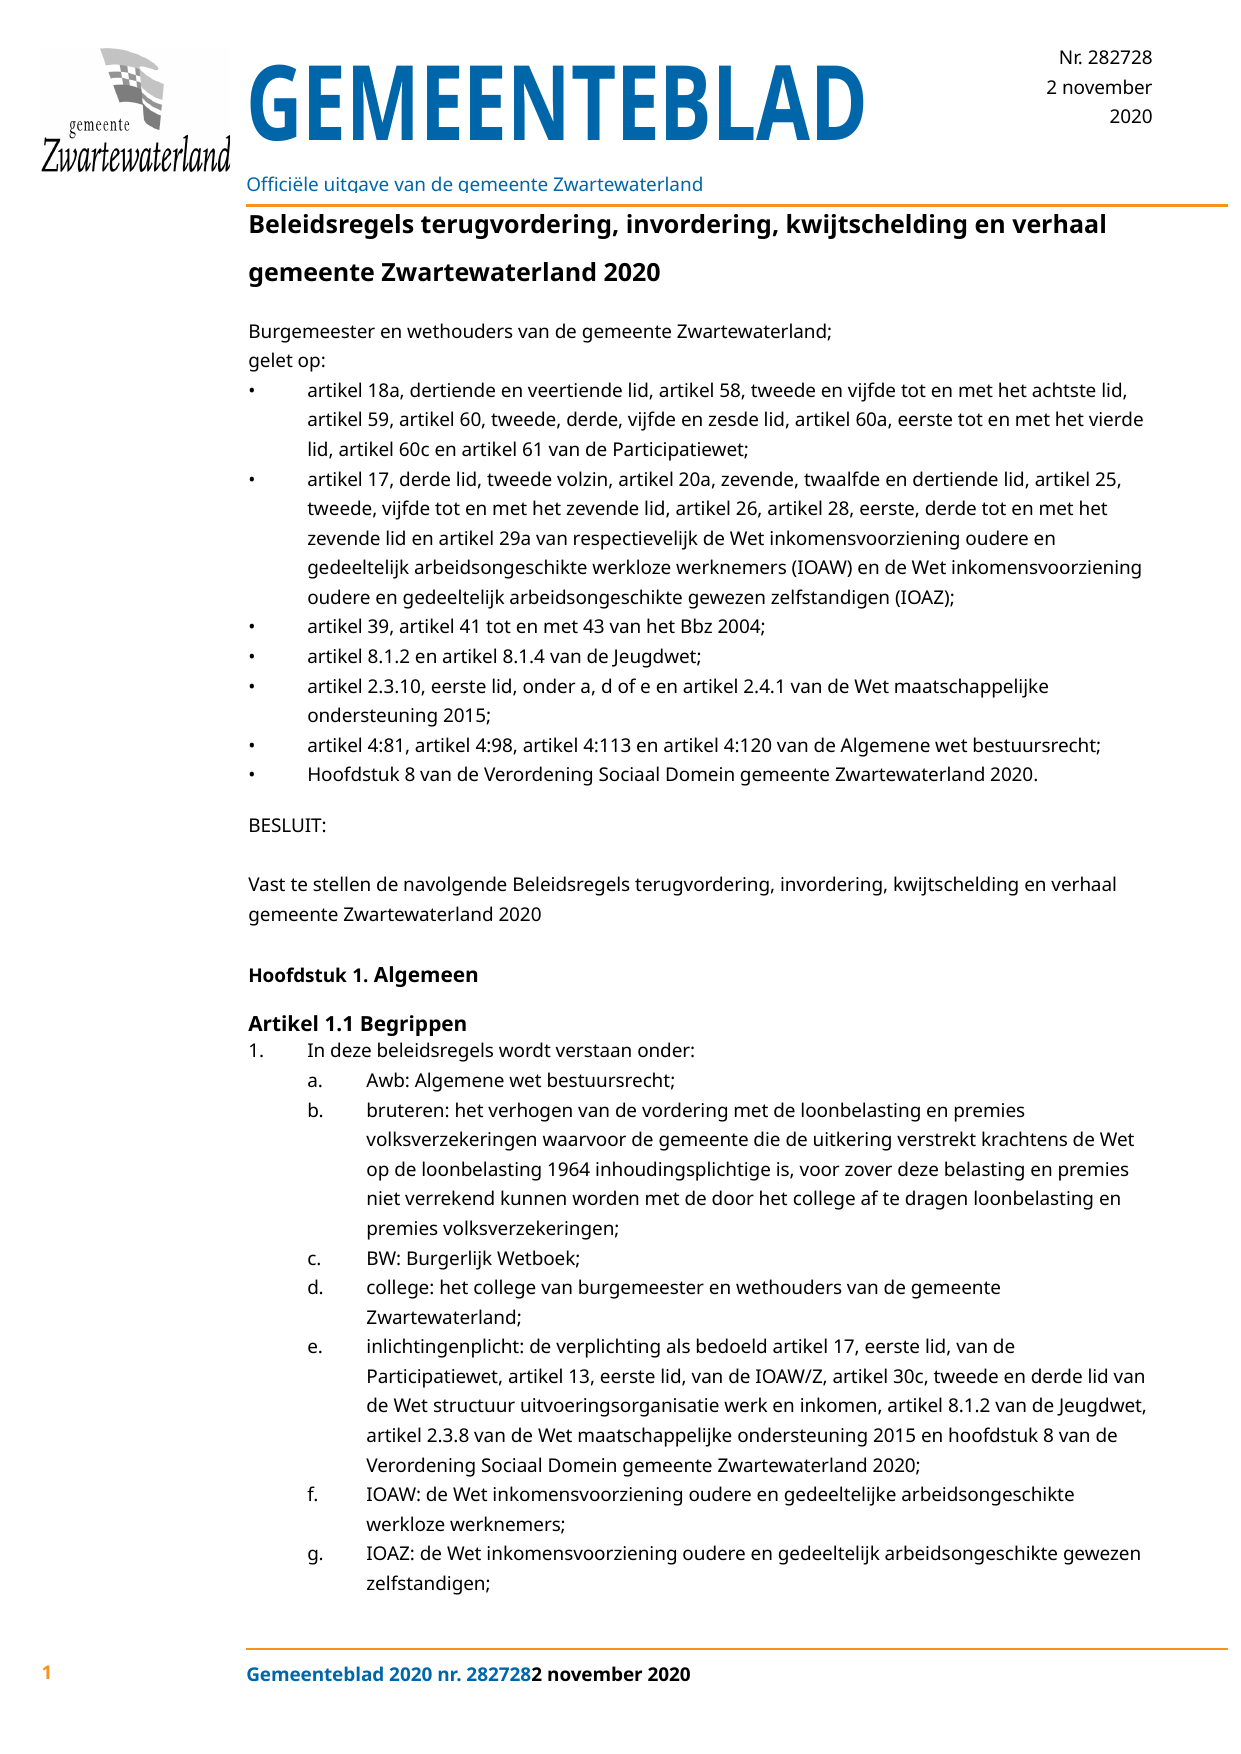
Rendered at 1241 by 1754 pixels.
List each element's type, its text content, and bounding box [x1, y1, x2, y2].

text Vast te stellen de navolgende Beleidsregels terugvordering, invordering, kwijtschelding en verhaal gemeente Zwartewaterland 2020 [248, 871, 1152, 926]
list artikel 4:81, artikel 4:98, artikel 4:113 en artikel 4:120 van de Algemene wet bestuursrecht; [248, 732, 1152, 758]
list artikel 39, artikel 41 tot en met 43 van het Bbz 2004; [248, 614, 1152, 639]
list IOAW: de Wet inkomensvoorziening oudere en gedeeltelijke arbeidsongeschikte werkloze werknemers; [307, 1481, 1152, 1537]
list artikel 18a, dertiende en veertiende lid, artikel 58, tweede en vijfde tot en met het achtste lid, artikel 59, artikel 60, tweede, derde, vijfde en zesde lid, artikel 60a, eerste tot en met het vierde lid, artikel 60c en artikel 61 van de Participatiewet; [248, 377, 1152, 462]
text Beleidsregels terugvordering, invordering, kwijtschelding en verhaal gemeente Zwartewaterland 2020 [248, 207, 1152, 288]
list Hoofdstuk 8 van de Verordening Sociaal Domein gemeente Zwartewaterland 2020. [248, 762, 1152, 787]
list bruteren: het verhogen van de vordering met de loonbelasting en premies volksverzekeringen waarvoor de gemeente die de uitkering verstrekt krachtens de Wet op de loonbelasting 1964 inhoudingsplichtige is, voor zover deze belasting en premies niet verrekend kunnen worden met de door het college af te dragen loonbelasting en premies volksverzekeringen; [307, 1097, 1152, 1241]
list artikel 8.1.2 en artikel 8.1.4 van de Jeugdwet; [248, 643, 1152, 669]
list Awb: Algemene wet bestuursrecht; [307, 1067, 1152, 1093]
list IOAZ: de Wet inkomensvoorziening oudere en gedeeltelijk arbeidsongeschikte gewezen zelfstandigen; [307, 1541, 1152, 1596]
list inlichtingenplicht: de verplichting als bedoeld artikel 17, eerste lid, van de Participatiewet, artikel 13, eerste lid, van de IOAW/Z, artikel 30c, tweede en derde lid van de Wet structuur uitvoeringsorganisatie werk en inkomen, artikel 8.1.2 van de Jeugdwet, artikel 2.3.8 van de Wet maatschappelijke ondersteuning 2015 en hoofdstuk 8 van de Verordening Sociaal Domein gemeente Zwartewaterland 2020; [307, 1333, 1152, 1477]
text Hoofdstuk 1. Algemeen [248, 960, 1152, 988]
list In deze beleidsregels wordt verstaan onder: [248, 1038, 1152, 1063]
list college: het college van burgemeester en wethouders van de gemeente Zwartewaterland; [307, 1274, 1152, 1329]
text Artikel 1.1 Begrippen [248, 1009, 1152, 1038]
text Burgemeester en wethouders van de gemeente Zwartewaterland; [248, 318, 1152, 344]
picture [41, 47, 231, 172]
text BESLUIT: [248, 812, 1152, 838]
text gelet op: [248, 347, 1152, 373]
list artikel 2.3.10, eerste lid, onder a, d of e en artikel 2.4.1 van de Wet maatschappelijke ondersteuning 2015; [248, 673, 1152, 728]
list artikel 17, derde lid, tweede volzin, artikel 20a, zevende, twaalfde en dertiende lid, artikel 25, tweede, vijfde tot en met het zevende lid, artikel 26, artikel 28, eerste, derde tot en met het zevende lid en artikel 29a van respectievelijk de Wet inkomensvoorziening oudere en gedeeltelijk arbeidsongeschikte werkloze werknemers (IOAW) en de Wet inkomensvoorziening oudere en gedeeltelijk arbeidsongeschikte gewezen zelfstandigen (IOAZ); [248, 466, 1152, 610]
list BW: Burgerlijk Wetboek; [307, 1245, 1152, 1270]
